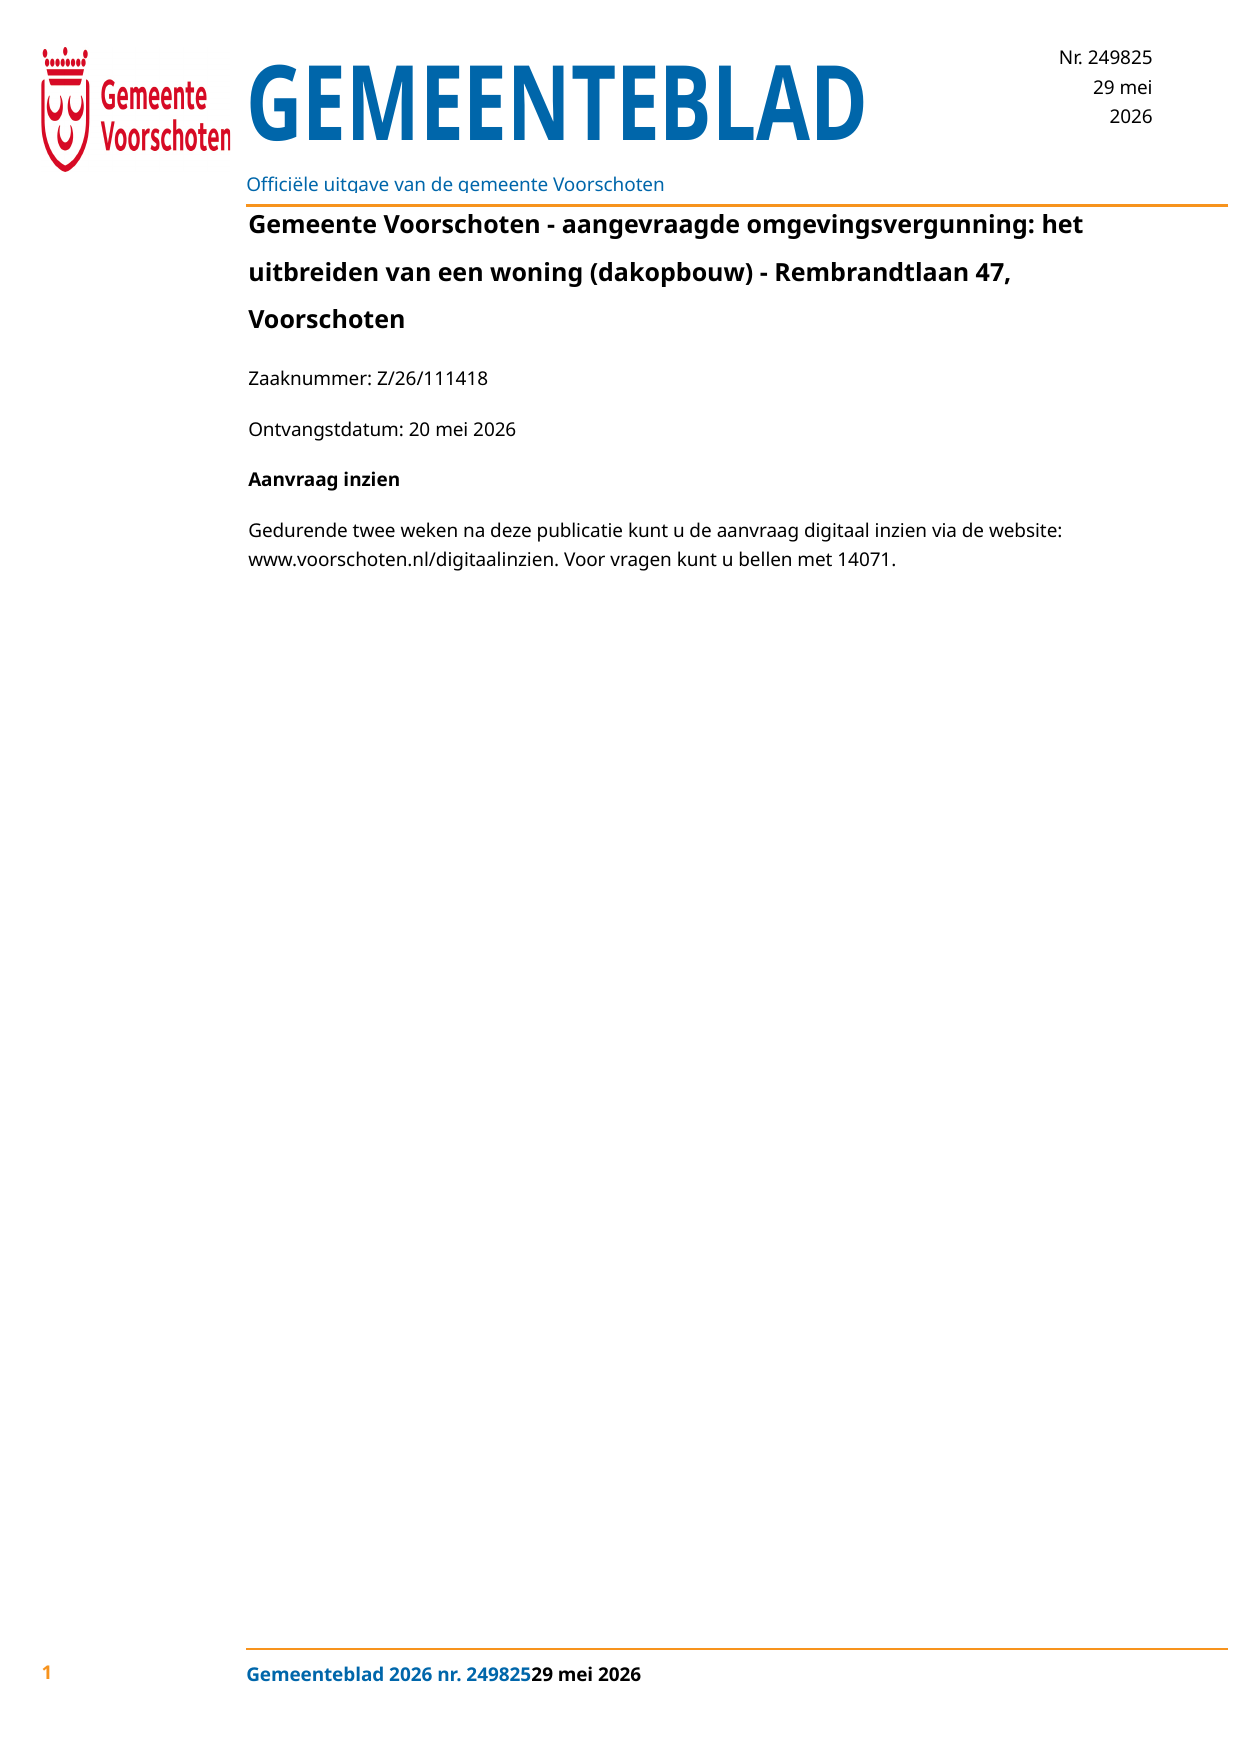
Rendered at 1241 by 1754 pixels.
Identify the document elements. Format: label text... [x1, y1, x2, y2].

text Ontvangstdatum: 20 mei 2026 [248, 416, 1152, 442]
text Aanvraag inzien [248, 466, 1152, 492]
text Zaaknummer: Z/26/111418 [248, 366, 1152, 391]
text Gedurende twee weken na deze publicatie kunt u de aanvraag digitaal inzien via de website: www.voorschoten.nl/digitaalinzien. Voor vragen kunt u bellen met 14071. [248, 517, 1152, 572]
text Gemeente Voorschoten - aangevraagde omgevingsvergunning: het uitbreiden van een woning (dakopbouw) - Rembrandtlaan 47, Voorschoten [248, 207, 1152, 336]
picture [41, 47, 231, 172]
